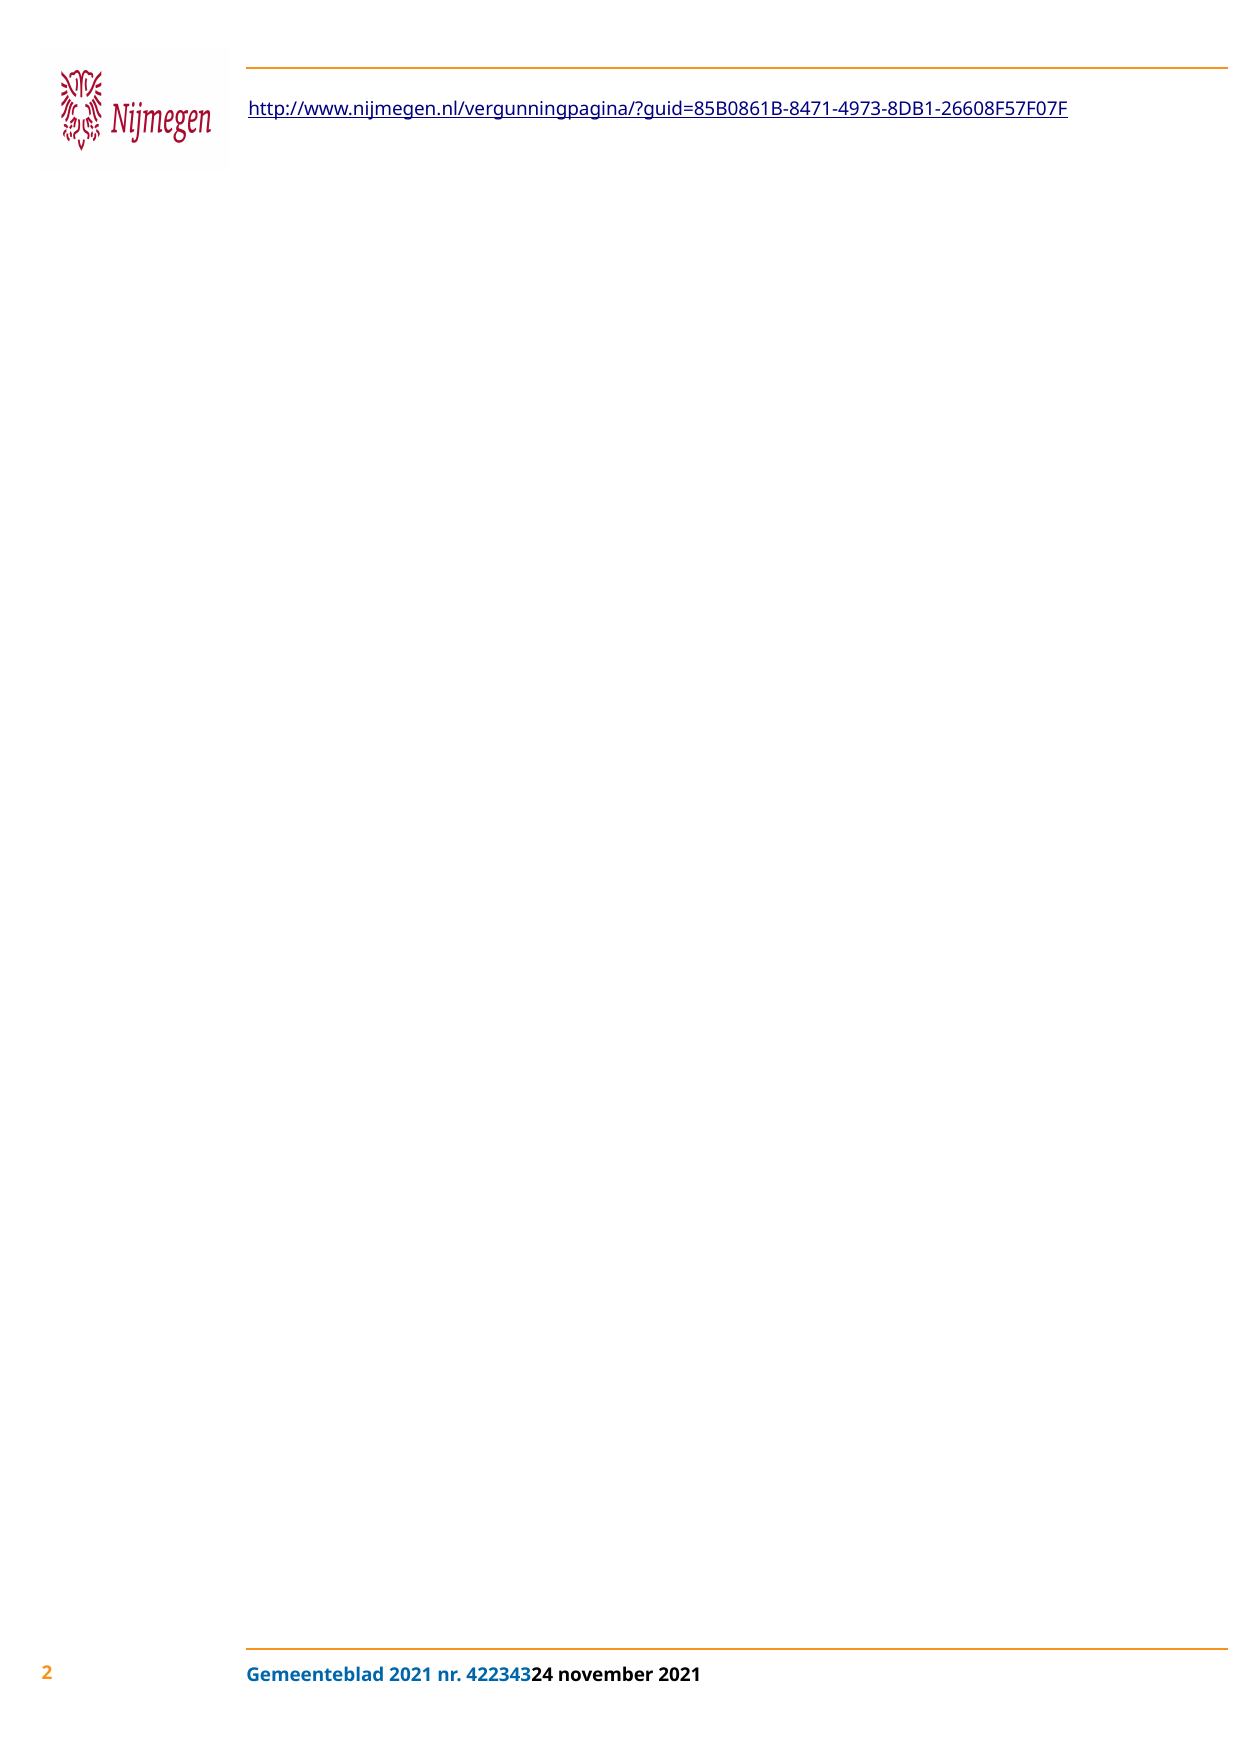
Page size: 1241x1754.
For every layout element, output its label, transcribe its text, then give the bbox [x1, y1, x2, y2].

picture [41, 47, 231, 172]
text http://www.nijmegen.nl/vergunningpagina/?guid=85B0861B-8471-4973-8DB1-26608F57F07F [248, 95, 1152, 121]
